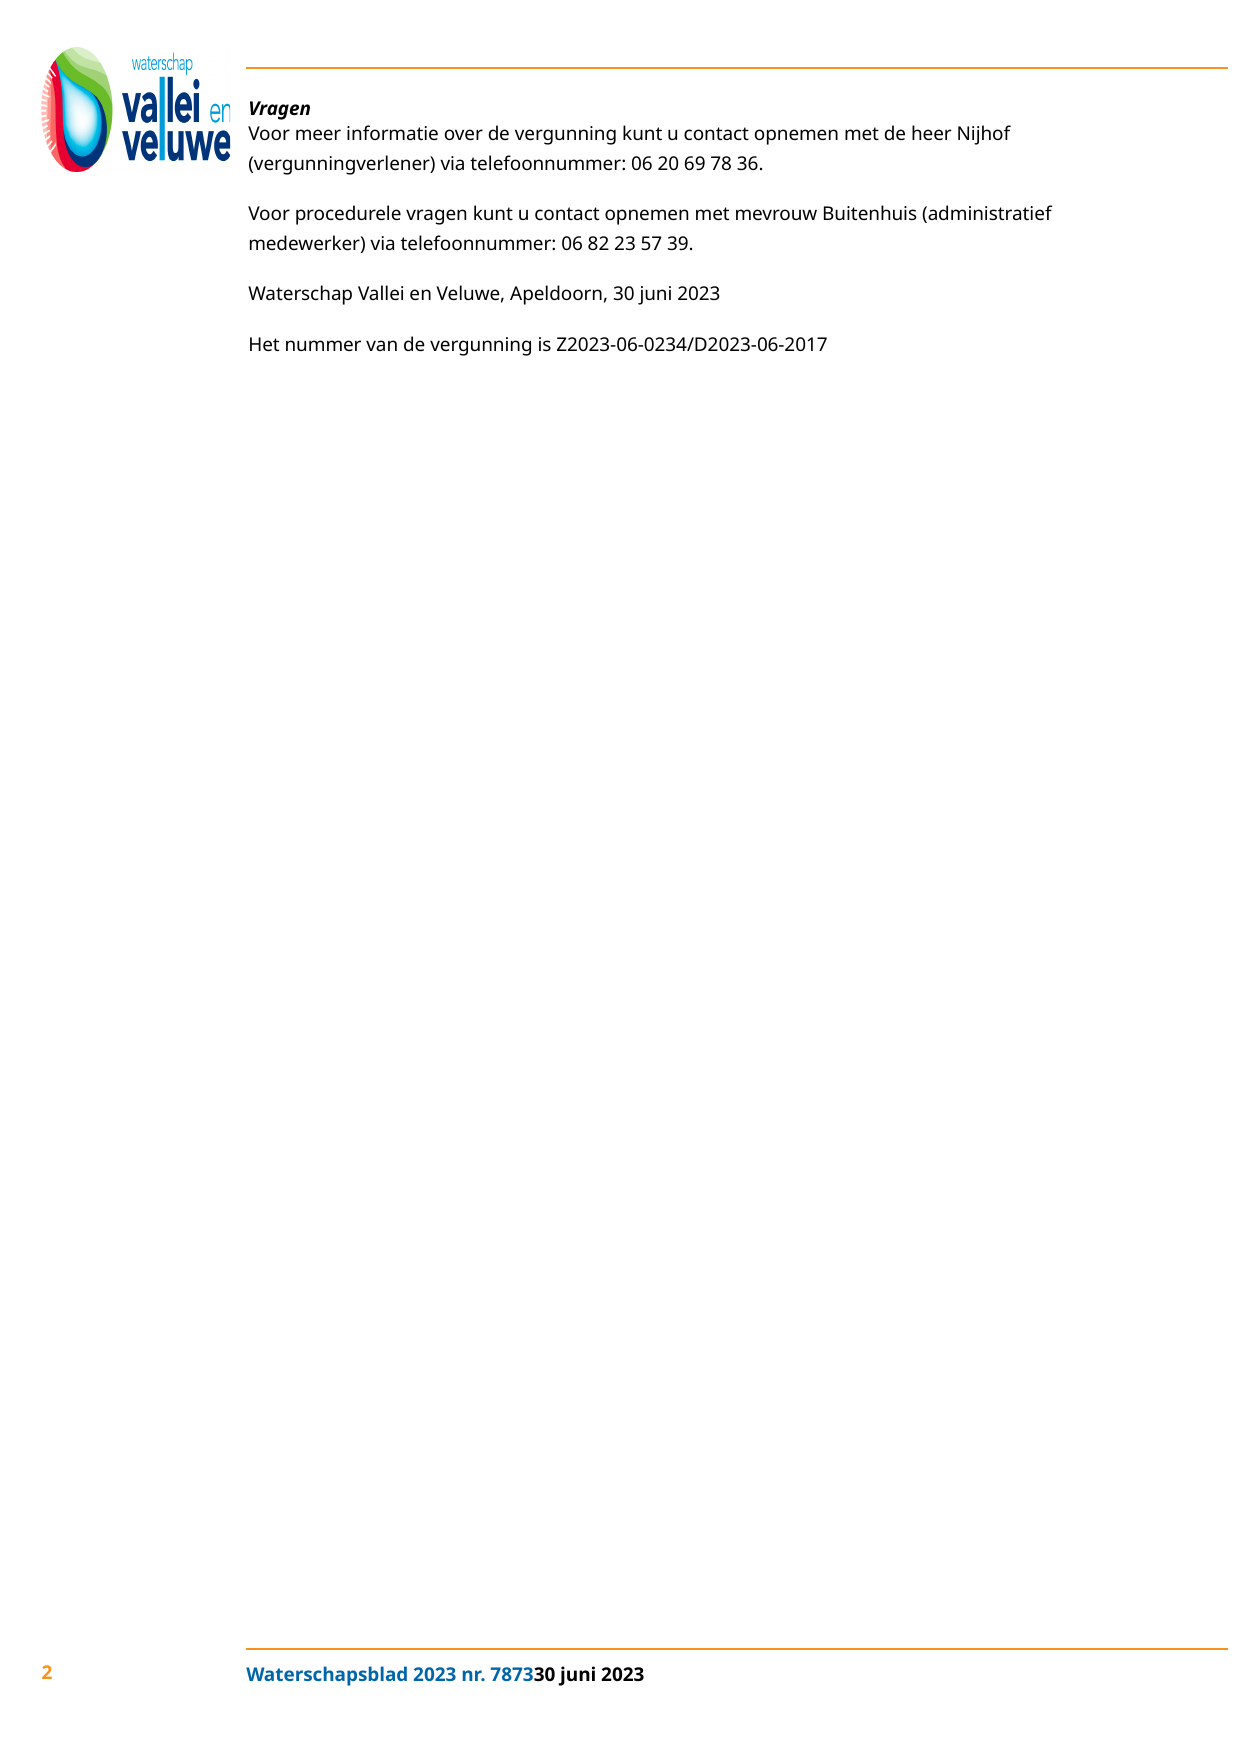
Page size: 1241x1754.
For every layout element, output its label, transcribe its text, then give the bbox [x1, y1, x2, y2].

text Voor procedurele vragen kunt u contact opnemen met mevrouw Buitenhuis (administratief medewerker) via telefoonnummer: 06 82 23 57 39. [248, 201, 1152, 256]
picture [41, 47, 231, 172]
text Vragen [248, 95, 1152, 121]
text Waterschap Vallei en Veluwe, Apeldoorn, 30 juni 2023 [248, 281, 1152, 306]
text Het nummer van de vergunning is Z2023-06-0234/D2023-06-2017 [248, 331, 1152, 357]
text Voor meer informatie over de vergunning kunt u contact opnemen met de heer Nijhof (vergunningverlener) via telefoonnummer: 06 20 69 78 36. [248, 121, 1152, 176]
